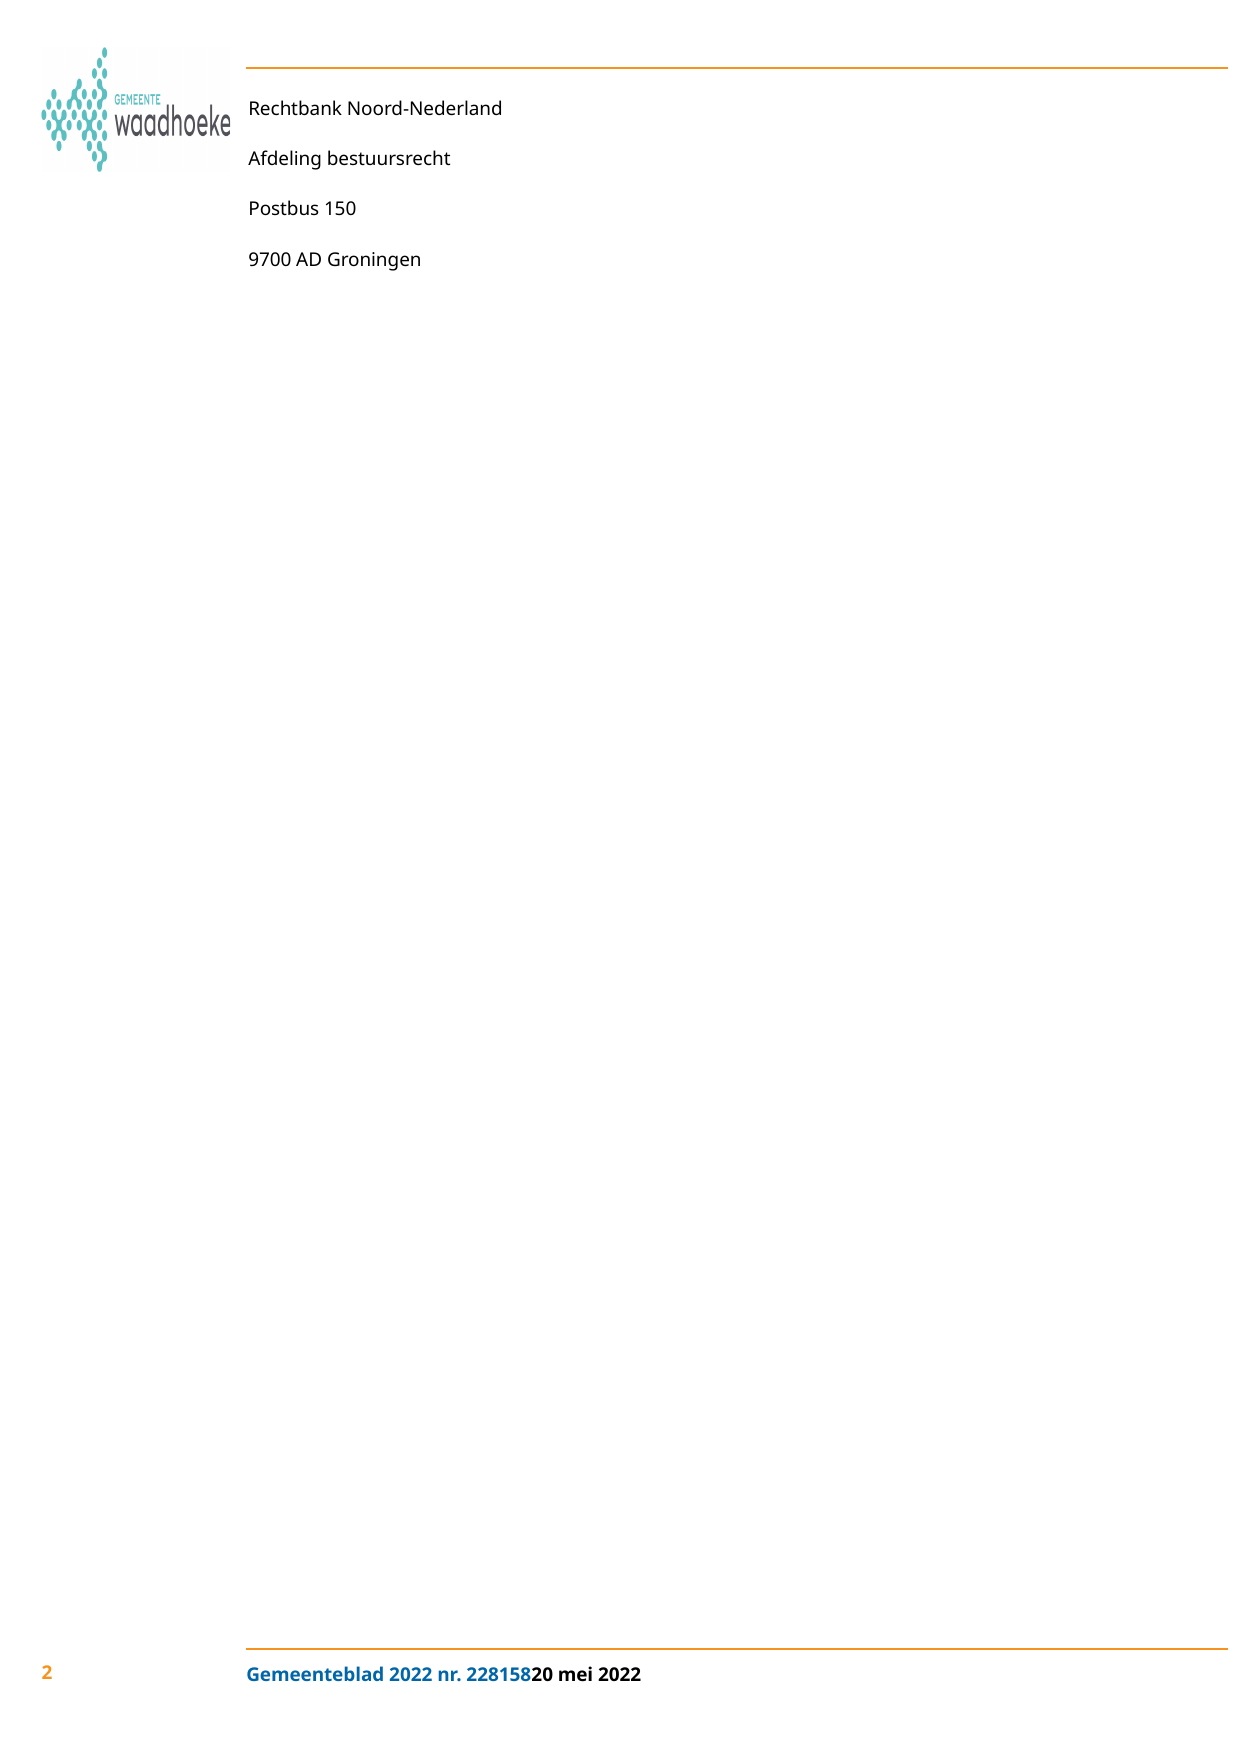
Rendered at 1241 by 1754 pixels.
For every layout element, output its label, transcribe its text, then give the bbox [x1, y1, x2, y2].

text Rechtbank Noord-Nederland [248, 95, 1152, 121]
text 9700 AD Groningen [248, 246, 1152, 272]
text Postbus 150 [248, 196, 1152, 221]
text Afdeling bestuursrecht [248, 145, 1152, 171]
picture [41, 47, 231, 172]
